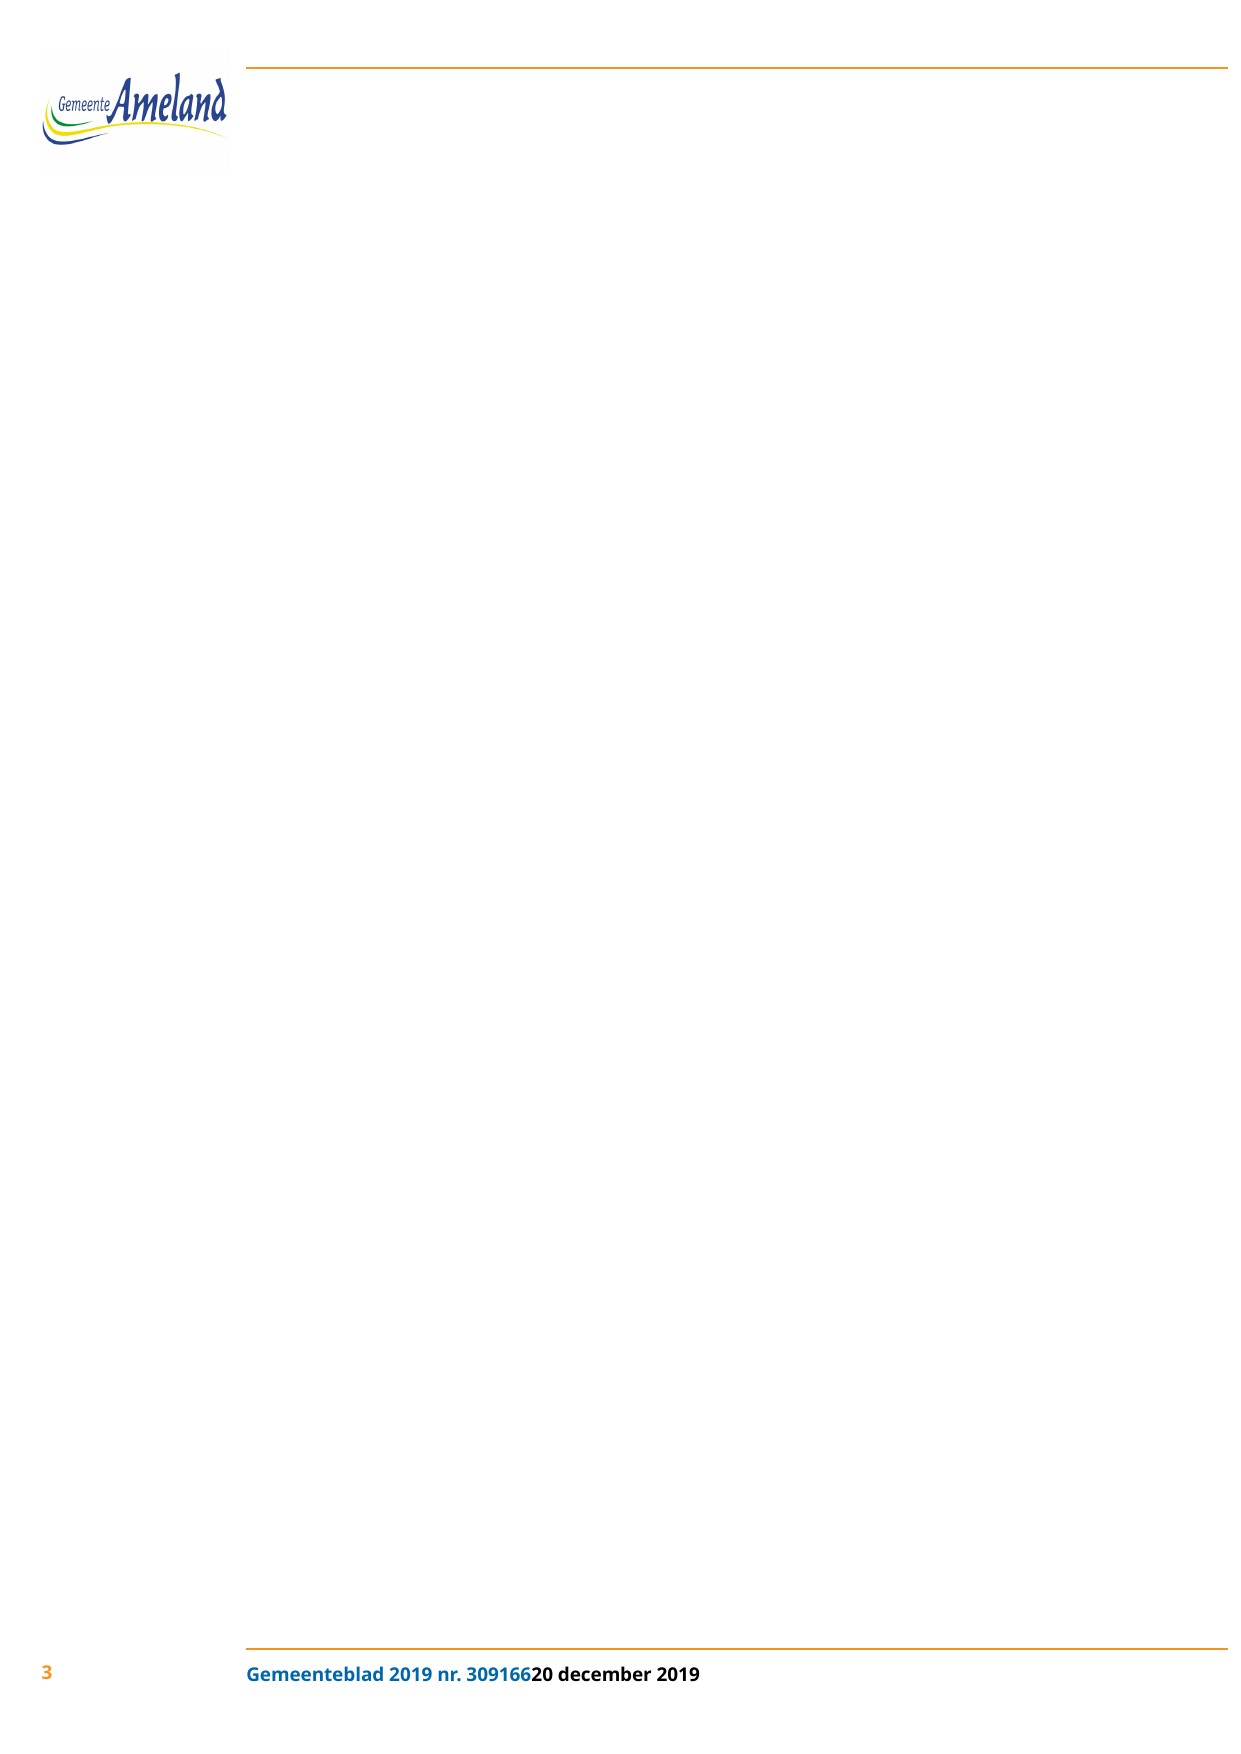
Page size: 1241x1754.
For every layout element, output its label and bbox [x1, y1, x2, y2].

picture [41, 47, 231, 172]
